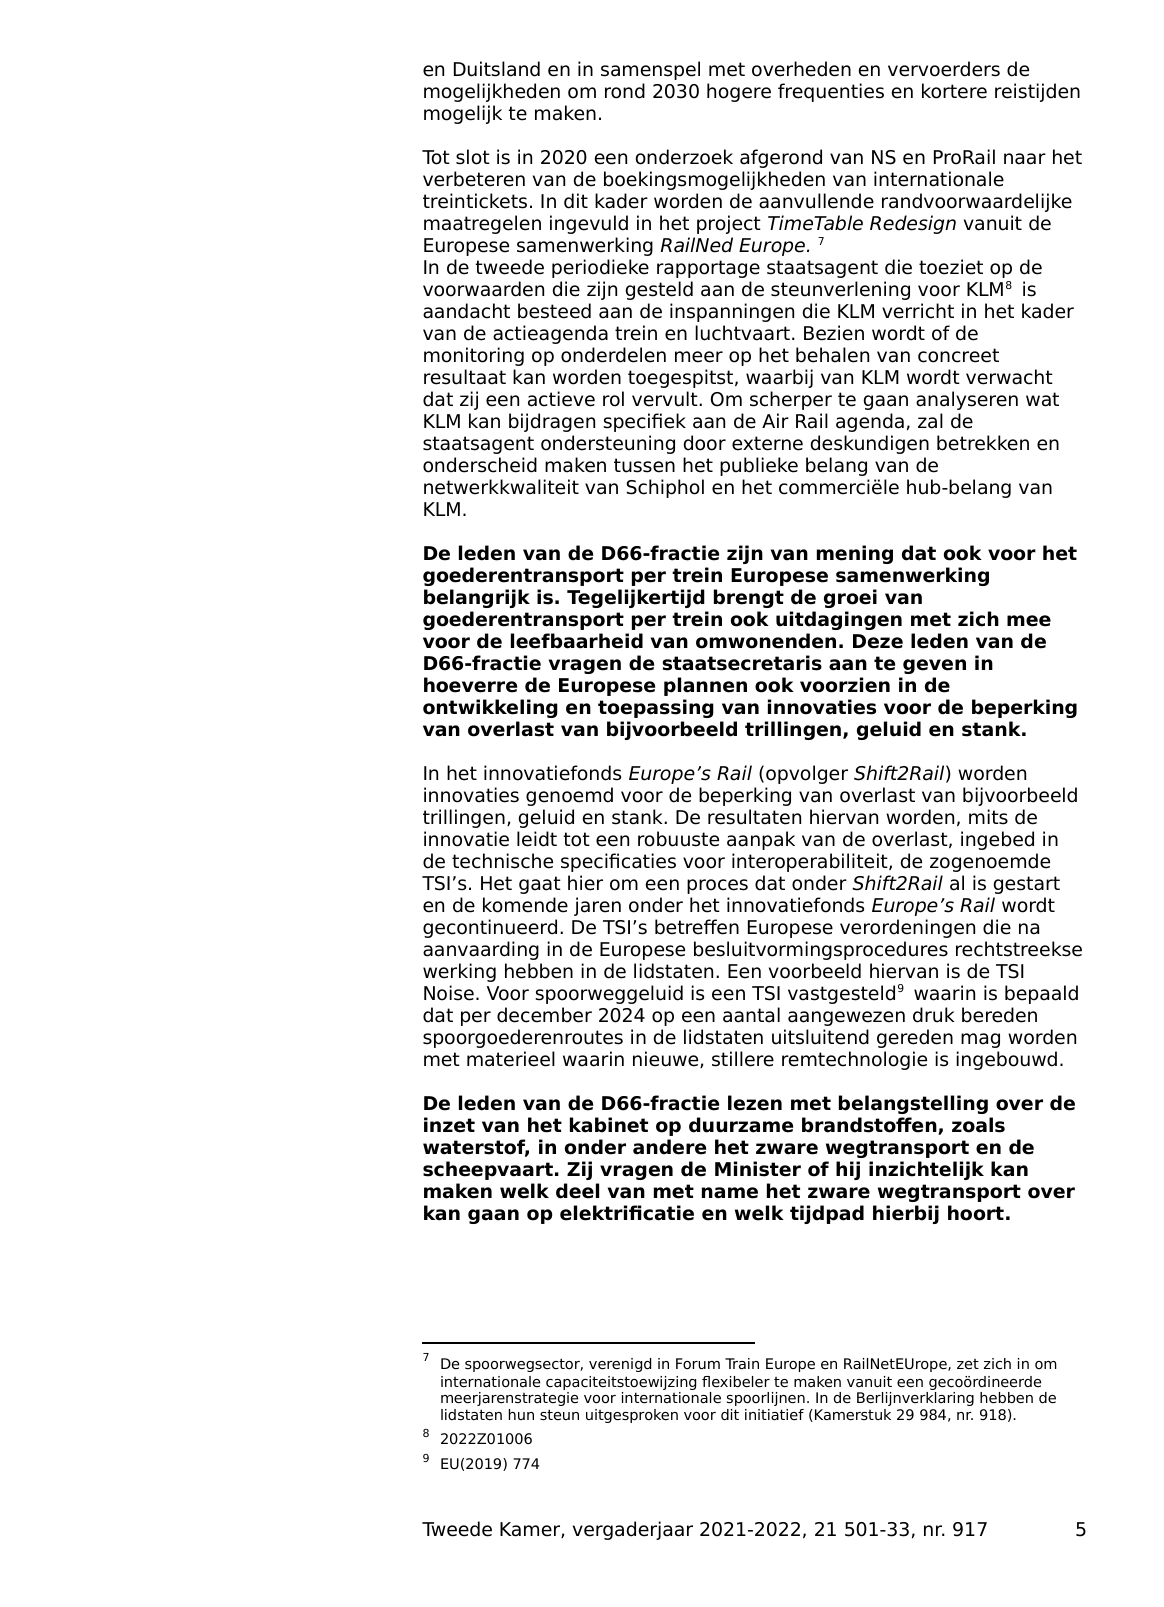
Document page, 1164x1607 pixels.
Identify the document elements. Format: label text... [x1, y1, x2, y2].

text In het innovatiefonds Europe’s Rail (opvolger Shift2Rail) worden innovaties genoemd voor de beperking van overlast van bijvoorbeeld trillingen, geluid en stank. De resultaten hiervan worden, mits de innovatie leidt tot een robuuste aanpak van de overlast, ingebed in de technische specificaties voor interoperabiliteit, de zogenoemde TSI’s. Het gaat hier om een proces dat onder Shift2Rail al is gestart en de komende jaren onder het innovatiefonds Europe’s Rail wordt gecontinueerd. De TSI’s betreffen Europese verordeningen die na aanvaarding in de Europese besluitvormingsprocedures rechtstreekse werking hebben in de lidstaten. Een voorbeeld hiervan is de TSI Noise. Voor spoorweggeluid is een TSI vastgesteld waarin is bepaald dat per december 2024 op een aantal aangewezen druk bereden spoorgoederenroutes in de lidstaten uitsluitend gereden mag worden met materieel waarin nieuwe, stillere remtechnologie is ingebouwd. [422, 763, 1087, 1071]
text De leden van de D66-fractie zijn van mening dat ook voor het goederentransport per trein Europese samenwerking belangrijk is. Tegelijkertijd brengt de groei van goederentransport per trein ook uitdagingen met zich mee voor de leefbaarheid van omwonenden. Deze leden van de D66-fractie vragen de staatsecretaris aan te geven in hoeverre de Europese plannen ook voorzien in de ontwikkeling en toepassing van innovaties voor de beperking van overlast van bijvoorbeeld trillingen, geluid en stank. [422, 543, 1087, 741]
text EU(2019) 774 [422, 1452, 1087, 1474]
text 2022Z01006 [422, 1427, 1087, 1449]
text De leden van de D66-fractie lezen met belangstelling over de inzet van het kabinet op duurzame brandstoffen, zoals waterstof, in onder andere het zware wegtransport en de scheepvaart. Zij vragen de Minister of hij inzichtelijk kan maken welk deel van met name het zware wegtransport over kan gaan op elektrificatie en welk tijdpad hierbij hoort. [422, 1093, 1087, 1225]
text De spoorwegsector, verenigd in Forum Train Europe en RailNetEUrope, zet zich in om internationale capaciteitstoewijzing flexibeler te maken vanuit een gecoördineerde meerjarenstrategie voor internationale spoorlijnen. In de Berlijnverklaring hebben de lidstaten hun steun uitgesproken voor dit initiatief (Kamerstuk 29 984, nr. 918). [422, 1352, 1087, 1424]
text en Duitsland en in samenspel met overheden en vervoerders de mogelijkheden om rond 2030 hogere frequenties en kortere reistijden mogelijk te maken. [422, 59, 1087, 125]
text Tot slot is in 2020 een onderzoek afgerond van NS en ProRail naar het verbeteren van de boekingsmogelijkheden van internationale treintickets. In dit kader worden de aanvullende randvoorwaardelijke maatregelen ingevuld in het project TimeTable Redesign vanuit de Europese samenwerking RailNed Europe. [422, 147, 1087, 257]
text In de tweede periodieke rapportage staatsagent die toeziet op de voorwaarden die zijn gesteld aan de steunverlening voor KLM is aandacht besteed aan de inspanningen die KLM verricht in het kader van de actieagenda trein en luchtvaart. Bezien wordt of de monitoring op onderdelen meer op het behalen van concreet resultaat kan worden toegespitst, waarbij van KLM wordt verwacht dat zij een actieve rol vervult. Om scherper te gaan analyseren wat KLM kan bijdragen specifiek aan de Air Rail agenda, zal de staatsagent ondersteuning door externe deskundigen betrekken en onderscheid maken tussen het publieke belang van de netwerkkwaliteit van Schiphol en het commerciële hub-belang van KLM. [422, 257, 1087, 521]
